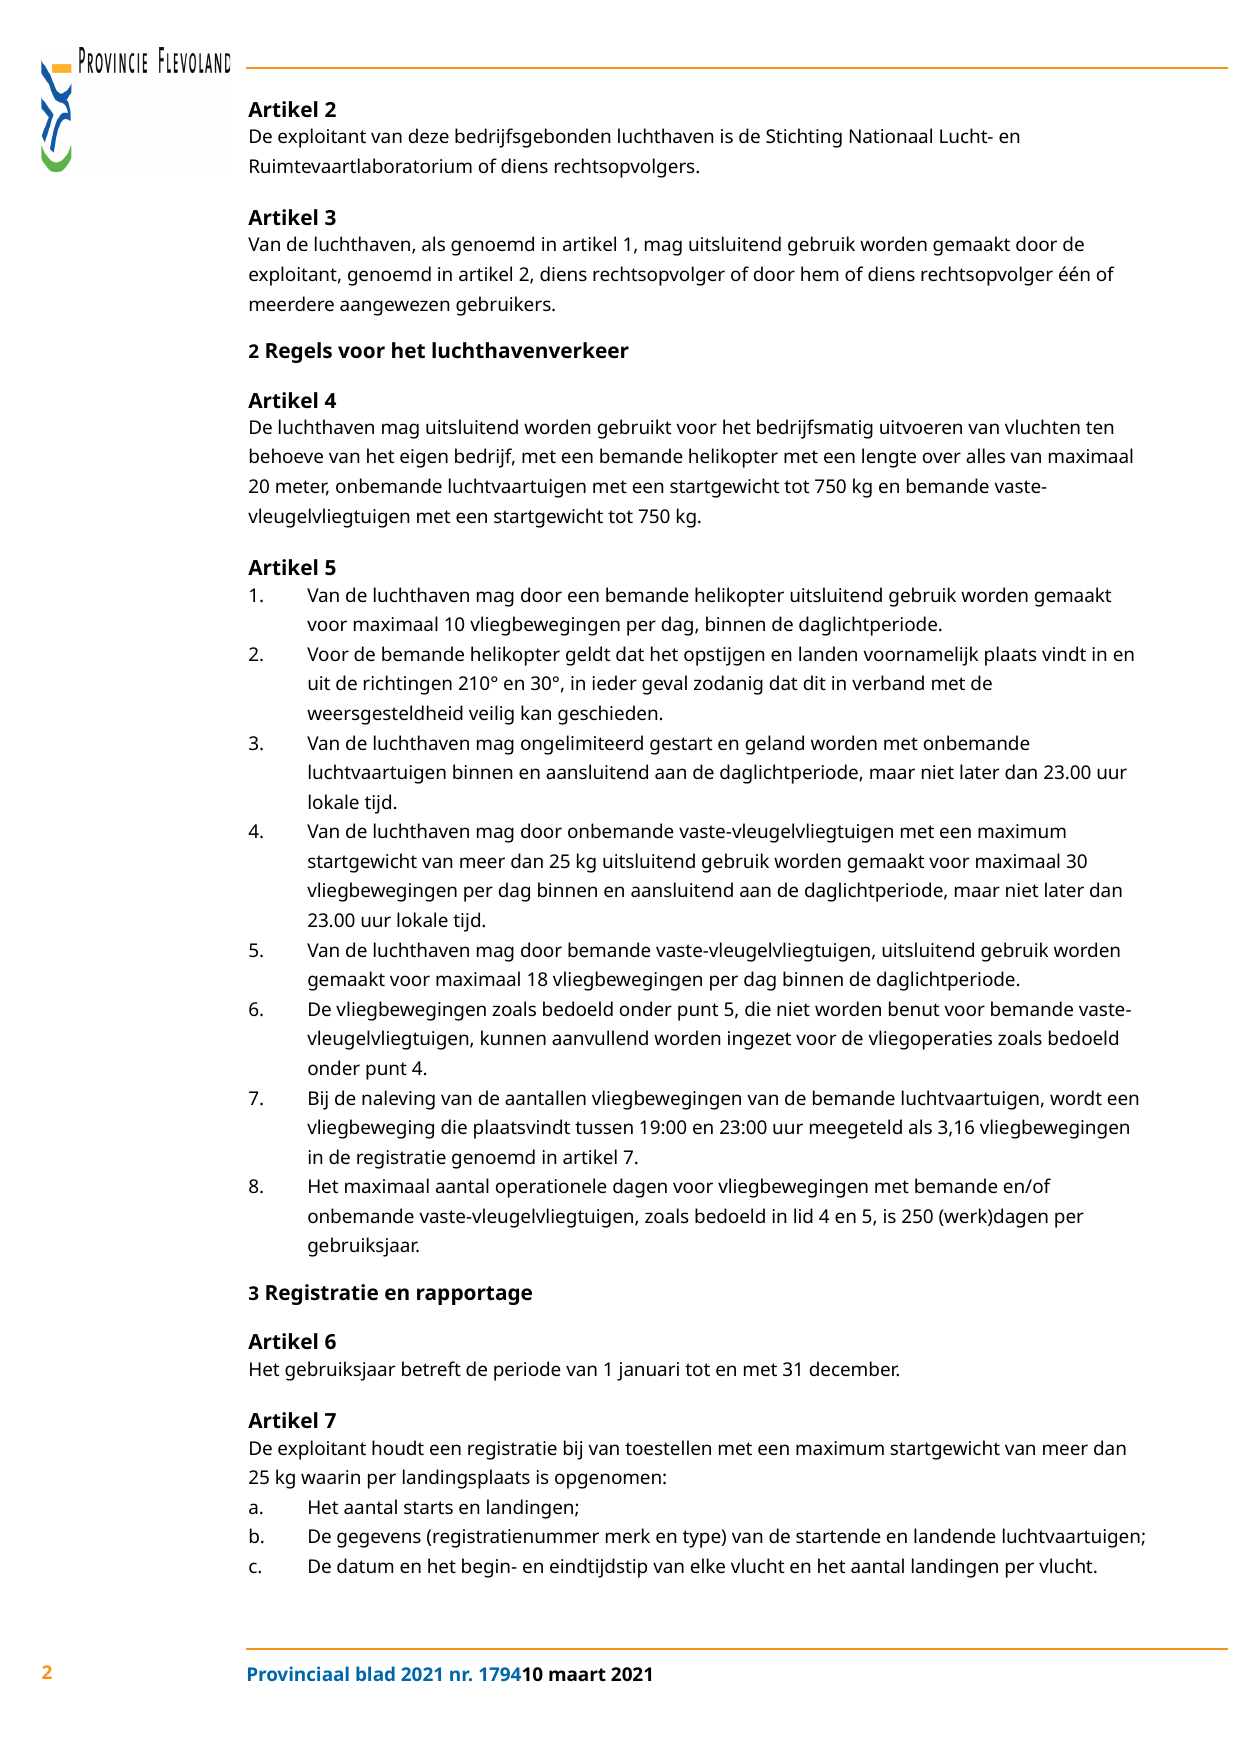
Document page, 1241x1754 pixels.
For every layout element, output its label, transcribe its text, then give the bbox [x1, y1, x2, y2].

text Artikel 2 [248, 95, 1152, 123]
picture [41, 47, 231, 172]
list Van de luchthaven mag door onbemande vaste-vleugelvliegtuigen met een maximum startgewicht van meer dan 25 kg uitsluitend gebruik worden gemaakt voor maximaal 30 vliegbewegingen per dag binnen en aansluitend aan de daglichtperiode, maar niet later dan 23.00 uur lokale tijd. [248, 818, 1152, 933]
list Van de luchthaven mag door bemande vaste-vleugelvliegtuigen, uitsluitend gebruik worden gemaakt voor maximaal 18 vliegbewegingen per dag binnen de daglichtperiode. [248, 937, 1152, 992]
text Artikel 5 [248, 553, 1152, 582]
list Van de luchthaven mag ongelimiteerd gestart en geland worden met onbemande luchtvaartuigen binnen en aansluitend aan de daglichtperiode, maar niet later dan 23.00 uur lokale tijd. [248, 730, 1152, 814]
text Artikel 3 [248, 203, 1152, 232]
list Voor de bemande helikopter geldt dat het opstijgen en landen voornamelijk plaats vindt in en uit de richtingen 210° en 30°, in ieder geval zodanig dat dit in verband met de weersgesteldheid veilig kan geschieden. [248, 641, 1152, 726]
list De gegevens (registratienummer merk en type) van de startende en landende luchtvaartuigen; [248, 1523, 1152, 1549]
list De datum en het begin- en eindtijdstip van elke vlucht en het aantal landingen per vlucht. [248, 1553, 1152, 1579]
list De vliegbewegingen zoals bedoeld onder punt 5, die niet worden benut voor bemande vaste-vleugelvliegtuigen, kunnen aanvullend worden ingezet voor de vliegoperaties zoals bedoeld onder punt 4. [248, 996, 1152, 1081]
list Bij de naleving van de aantallen vliegbewegingen van de bemande luchtvaartuigen, wordt een vliegbeweging die plaatsvindt tussen 19:00 en 23:00 uur meegeteld als 3,16 vliegbewegingen in de registratie genoemd in artikel 7. [248, 1085, 1152, 1169]
text 3 Registratie en rapportage [248, 1278, 1152, 1307]
text Artikel 4 [248, 386, 1152, 414]
text Het gebruiksjaar betreft de periode van 1 januari tot en met 31 december. [248, 1356, 1152, 1382]
text Artikel 6 [248, 1327, 1152, 1356]
list Het maximaal aantal operationele dagen voor vliegbewegingen met bemande en/of onbemande vaste-vleugelvliegtuigen, zoals bedoeld in lid 4 en 5, is 250 (werk)dagen per gebruiksjaar. [248, 1173, 1152, 1258]
list Het aantal starts en landingen; [248, 1494, 1152, 1520]
text De exploitant houdt een registratie bij van toestellen met een maximum startgewicht van meer dan 25 kg waarin per landingsplaats is opgenomen: [248, 1435, 1152, 1490]
text Van de luchthaven, als genoemd in artikel 1, mag uitsluitend gebruik worden gemaakt door de exploitant, genoemd in artikel 2, diens rechtsopvolger of door hem of diens rechtsopvolger één of meerdere aangewezen gebruikers. [248, 232, 1152, 317]
text De luchthaven mag uitsluitend worden gebruikt voor het bedrijfsmatig uitvoeren van vluchten ten behoeve van het eigen bedrijf, met een bemande helikopter met een lengte over alles van maximaal 20 meter, onbemande luchtvaartuigen met een startgewicht tot 750 kg en bemande vaste-vleugelvliegtuigen met een startgewicht tot 750 kg. [248, 414, 1152, 529]
text Artikel 7 [248, 1406, 1152, 1435]
text 2 Regels voor het luchthavenverkeer [248, 336, 1152, 365]
list Van de luchthaven mag door een bemande helikopter uitsluitend gebruik worden gemaakt voor maximaal 10 vliegbewegingen per dag, binnen de daglichtperiode. [248, 582, 1152, 637]
text De exploitant van deze bedrijfsgebonden luchthaven is de Stichting Nationaal Lucht- en Ruimtevaartlaboratorium of diens rechtsopvolgers. [248, 123, 1152, 178]
